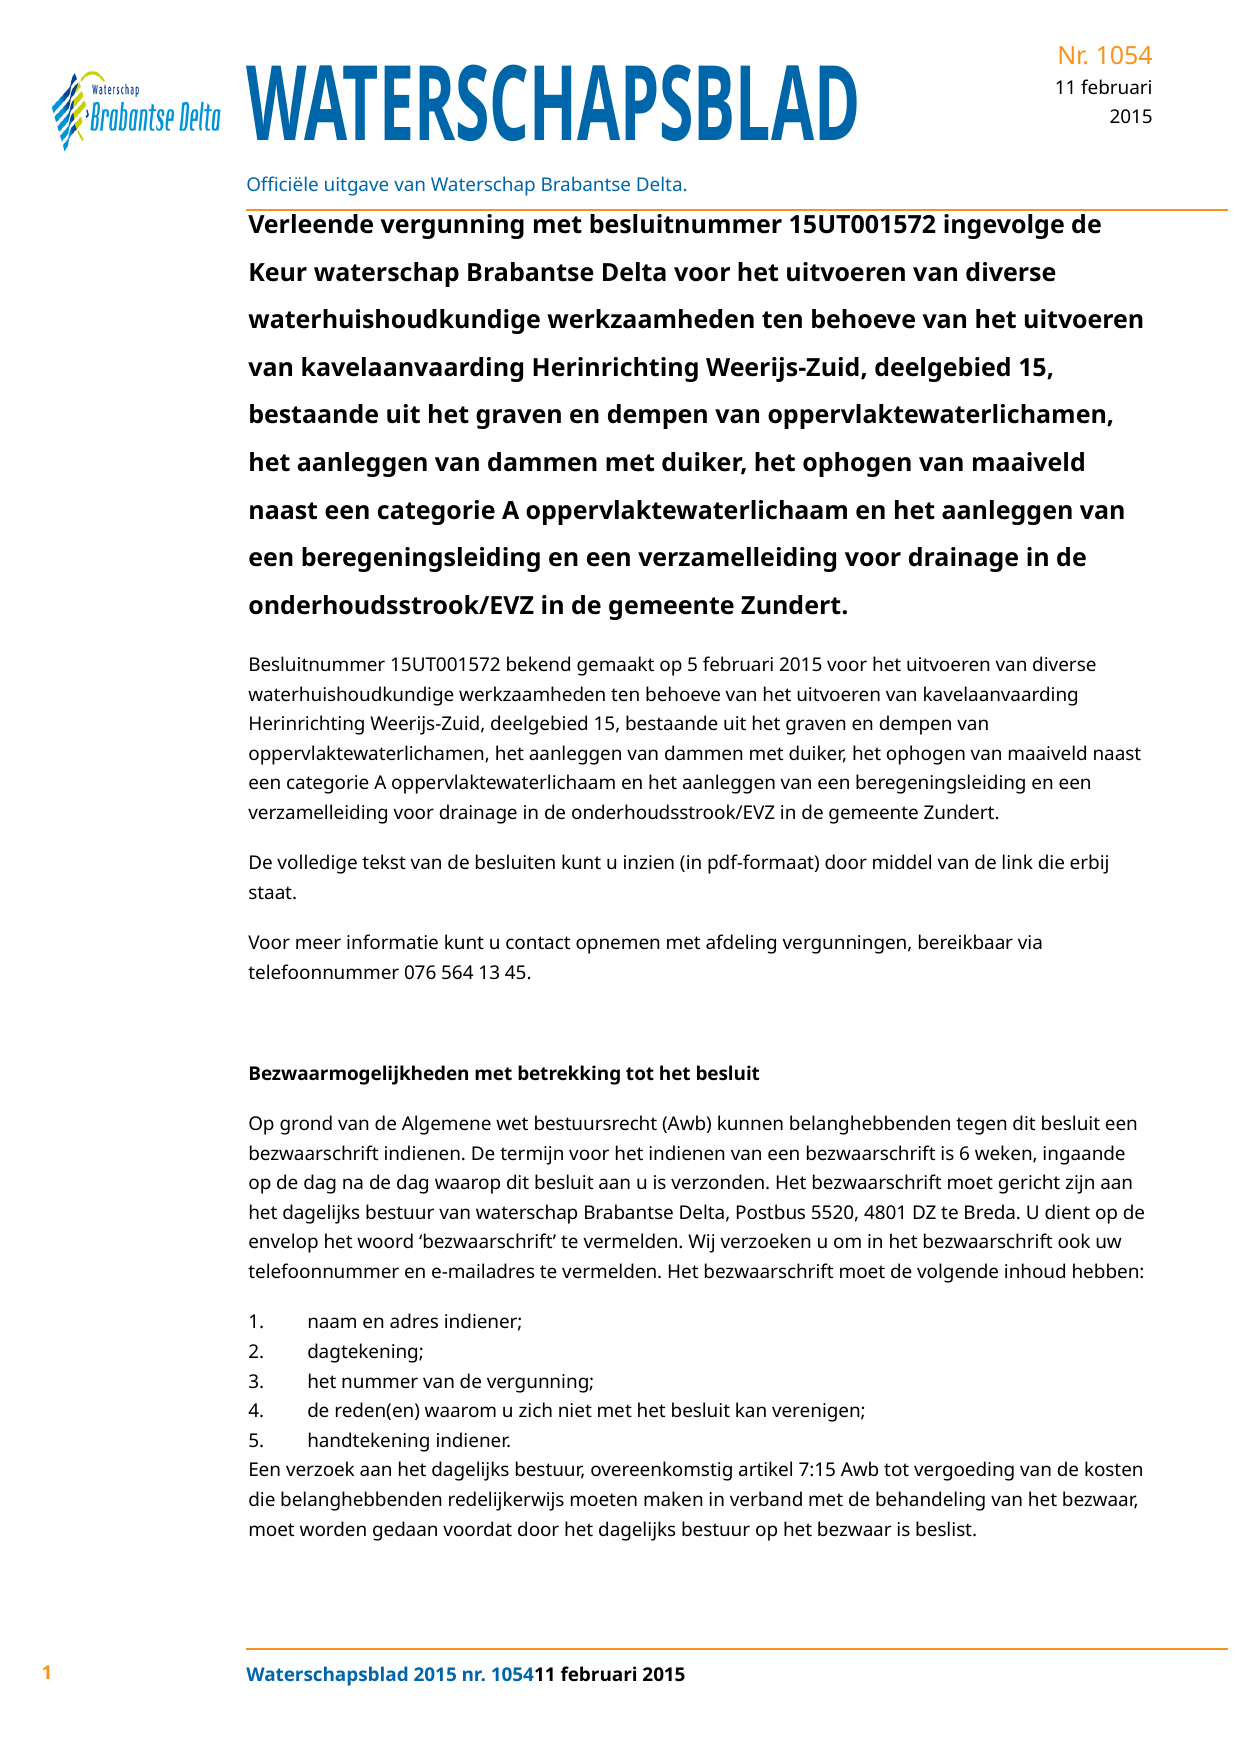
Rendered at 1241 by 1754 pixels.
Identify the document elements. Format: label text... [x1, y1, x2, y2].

picture [41, 47, 231, 172]
text Voor meer informatie kunt u contact opnemen met afdeling vergunningen, bereikbaar via telefoonnummer 076 564 13 45. [248, 929, 1152, 985]
list het nummer van de vergunning; [248, 1368, 1152, 1393]
text Verleende vergunning met besluitnummer 15UT001572 ingevolge de Keur waterschap Brabantse Delta voor het uitvoeren van diverse waterhuishoudkundige werkzaamheden ten behoeve van het uitvoeren van kavelaanvaarding Herinrichting Weerijs-Zuid, deelgebied 15, bestaande uit het graven en dempen van oppervlaktewaterlichamen, het aanleggen van dammen met duiker, het ophogen van maaiveld naast een categorie A oppervlaktewaterlichaam en het aanleggen van een beregeningsleiding en een verzamelleiding voor drainage in de onderhoudsstrook/EVZ in de gemeente Zundert. [248, 211, 1152, 622]
text Besluitnummer 15UT001572 bekend gemaakt op 5 februari 2015 voor het uitvoeren van diverse waterhuishoudkundige werkzaamheden ten behoeve van het uitvoeren van kavelaanvaarding Herinrichting Weerijs-Zuid, deelgebied 15, bestaande uit het graven en dempen van oppervlaktewaterlichamen, het aanleggen van dammen met duiker, het ophogen van maaiveld naast een categorie A oppervlaktewaterlichaam en het aanleggen van een beregeningsleiding en een verzamelleiding voor drainage in de onderhoudsstrook/EVZ in de gemeente Zundert. [248, 651, 1152, 825]
list de reden(en) waarom u zich niet met het besluit kan verenigen; [248, 1397, 1152, 1423]
list dagtekening; [248, 1338, 1152, 1364]
text Bezwaarmogelijkheden met betrekking tot het besluit [248, 1060, 1152, 1086]
text Op grond van de Algemene wet bestuursrecht (Awb) kunnen belanghebbenden tegen dit besluit een bezwaarschrift indienen. De termijn voor het indienen van een bezwaarschrift is 6 weken, ingaande op de dag na de dag waarop dit besluit aan u is verzonden. Het bezwaarschrift moet gericht zijn aan het dagelijks bestuur van waterschap Brabantse Delta, Postbus 5520, 4801 DZ te Breda. U dient op de envelop het woord ‘bezwaarschrift’ te vermelden. Wij verzoeken u om in het bezwaarschrift ook uw telefoonnummer en e‑mailadres te vermelden. Het bezwaarschrift moet de volgende inhoud hebben: [248, 1110, 1152, 1284]
text Een verzoek aan het dagelijks bestuur, overeenkomstig artikel 7:15 Awb tot vergoeding van de kosten die belanghebbenden redelijkerwijs moeten maken in verband met de behandeling van het bezwaar, moet worden gedaan voordat door het dagelijks bestuur op het bezwaar is beslist. [248, 1457, 1152, 1541]
list handtekening indiener. [248, 1427, 1152, 1453]
list naam en adres indiener; [248, 1309, 1152, 1334]
text De volledige tekst van de besluiten kunt u inzien (in pdf-formaat) door middel van de link die erbij staat. [248, 849, 1152, 905]
